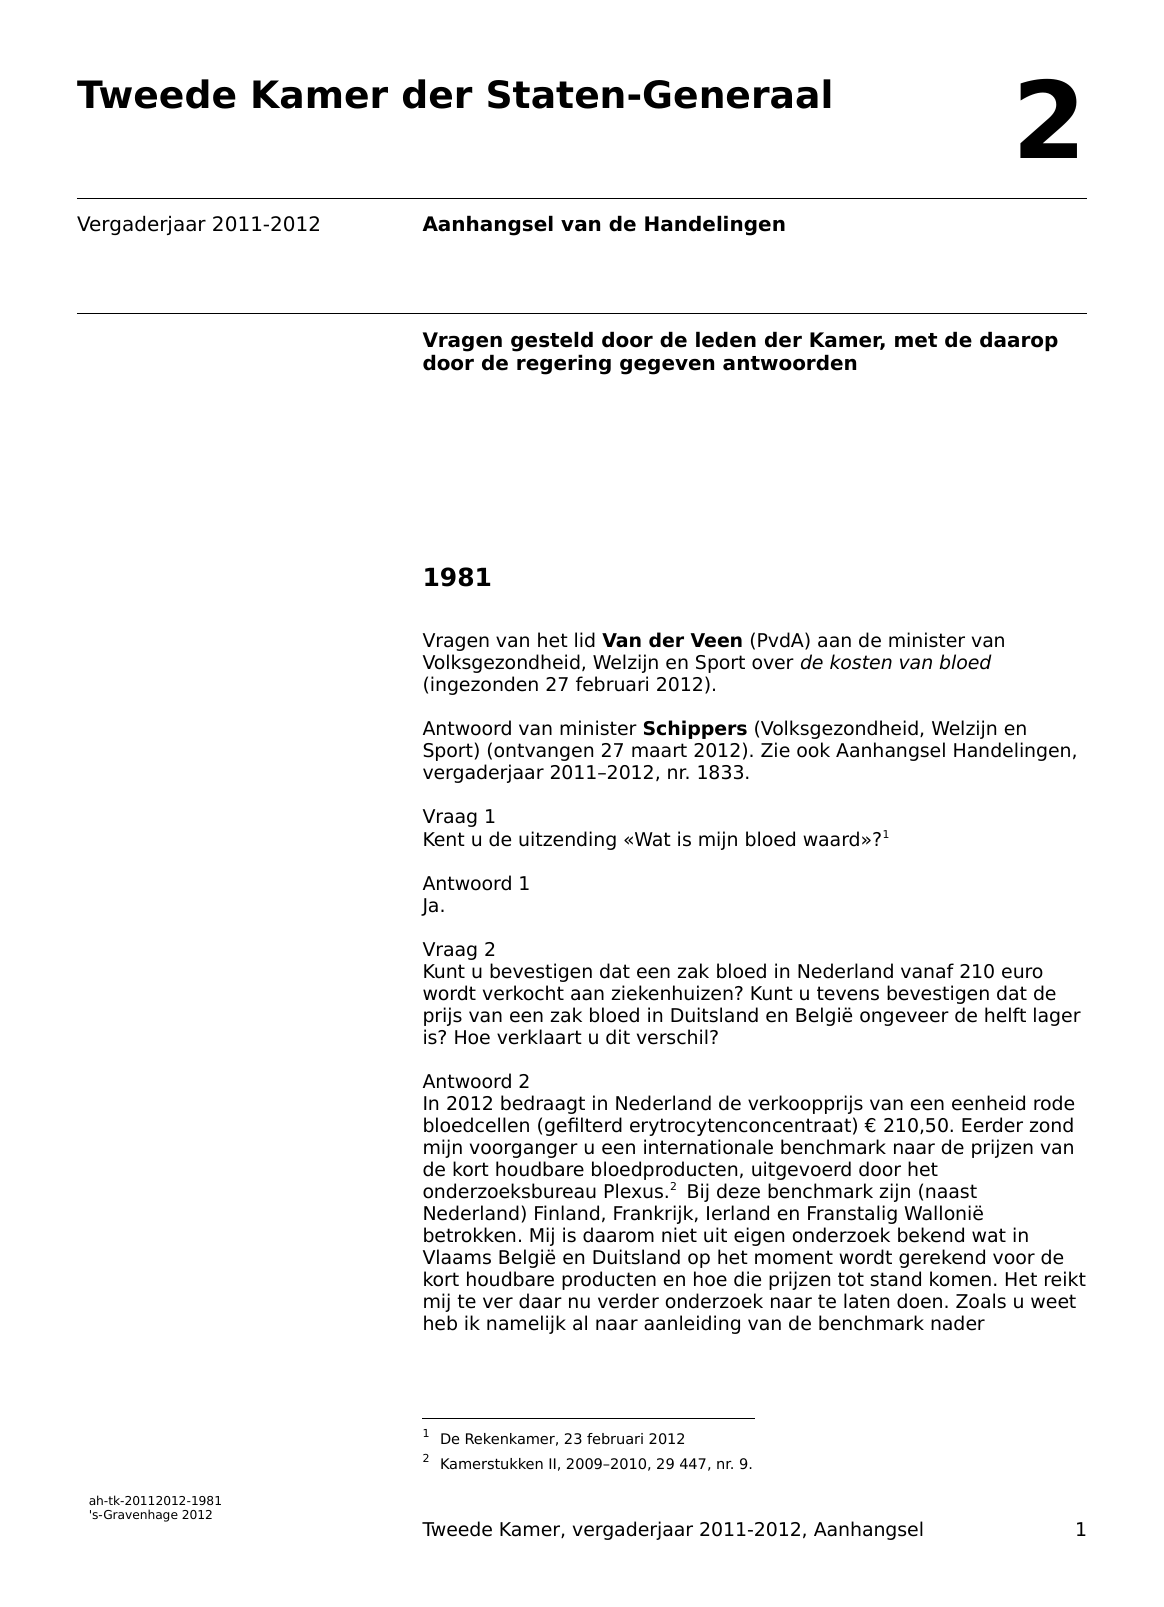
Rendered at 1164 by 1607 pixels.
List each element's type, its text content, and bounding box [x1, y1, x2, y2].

text Antwoord 1 [422, 873, 1087, 894]
text ah-tk-20112012-1981 [88, 1494, 323, 1508]
table_cell Vergaderjaar 2011-2012 [77, 199, 422, 313]
text Vragen van het lid Van der Veen (PvdA) aan de minister van Volksgezondheid, Welzijn en Sport over de kosten van bloed (ingezonden 27 februari 2012). [422, 630, 1087, 696]
table_cell Vragen gesteld door de leden der Kamer, met de daarop door de regering gegeven antwoorden [422, 314, 1087, 375]
text Kent u de uitzending «Wat is mijn bloed waard»? [422, 828, 1087, 850]
text Ja. [422, 894, 1087, 917]
text Vraag 2 [422, 939, 1087, 961]
text De Rekenkamer, 23 februari 2012 [422, 1427, 1087, 1449]
table_cell [77, 314, 422, 375]
text 1981 [422, 563, 1087, 592]
text Kamerstukken II, 2009–2010, 29 447, nr. 9. [422, 1452, 1087, 1474]
table_header 2 [886, 59, 1087, 198]
table_cell Aanhangsel van de Handelingen [422, 199, 1087, 313]
text In 2012 bedraagt in Nederland de verkoopprijs van een eenheid rode bloedcellen (gefilterd erytrocytenconcentraat) € 210,50. Eerder zond mijn voorganger u een internationale benchmark naar de prijzen van de kort houdbare bloedproducten, uitgevoerd door het onderzoeksbureau Plexus. Bij deze benchmark zijn (naast Nederland) Finland, Frankrijk, Ierland en Franstalig Wallonië betrokken. Mij is daarom niet uit eigen onderzoek bekend wat in Vlaams België en Duitsland op het moment wordt gerekend voor de kort houdbare producten en hoe die prijzen tot stand komen. Het reikt mij te ver daar nu verder onderzoek naar te laten doen. Zoals u weet heb ik namelijk al naar aanleiding van de benchmark nader [422, 1093, 1087, 1334]
text Antwoord 2 [422, 1071, 1087, 1093]
table_header Tweede Kamer der Staten-Generaal [77, 59, 886, 198]
text Antwoord van minister Schippers (Volksgezondheid, Welzijn en Sport) (ontvangen 27 maart 2012). Zie ook Aanhangsel Handelingen, vergaderjaar 2011–2012, nr. 1833. [422, 718, 1087, 784]
text Vraag 1 [422, 806, 1087, 828]
text Kunt u bevestigen dat een zak bloed in Nederland vanaf 210 euro wordt verkocht aan ziekenhuizen? Kunt u tevens bevestigen dat de prijs van een zak bloed in Duitsland en België ongeveer de helft lager is? Hoe verklaart u dit verschil? [422, 961, 1087, 1049]
text 's-Gravenhage 2012 [88, 1508, 323, 1522]
